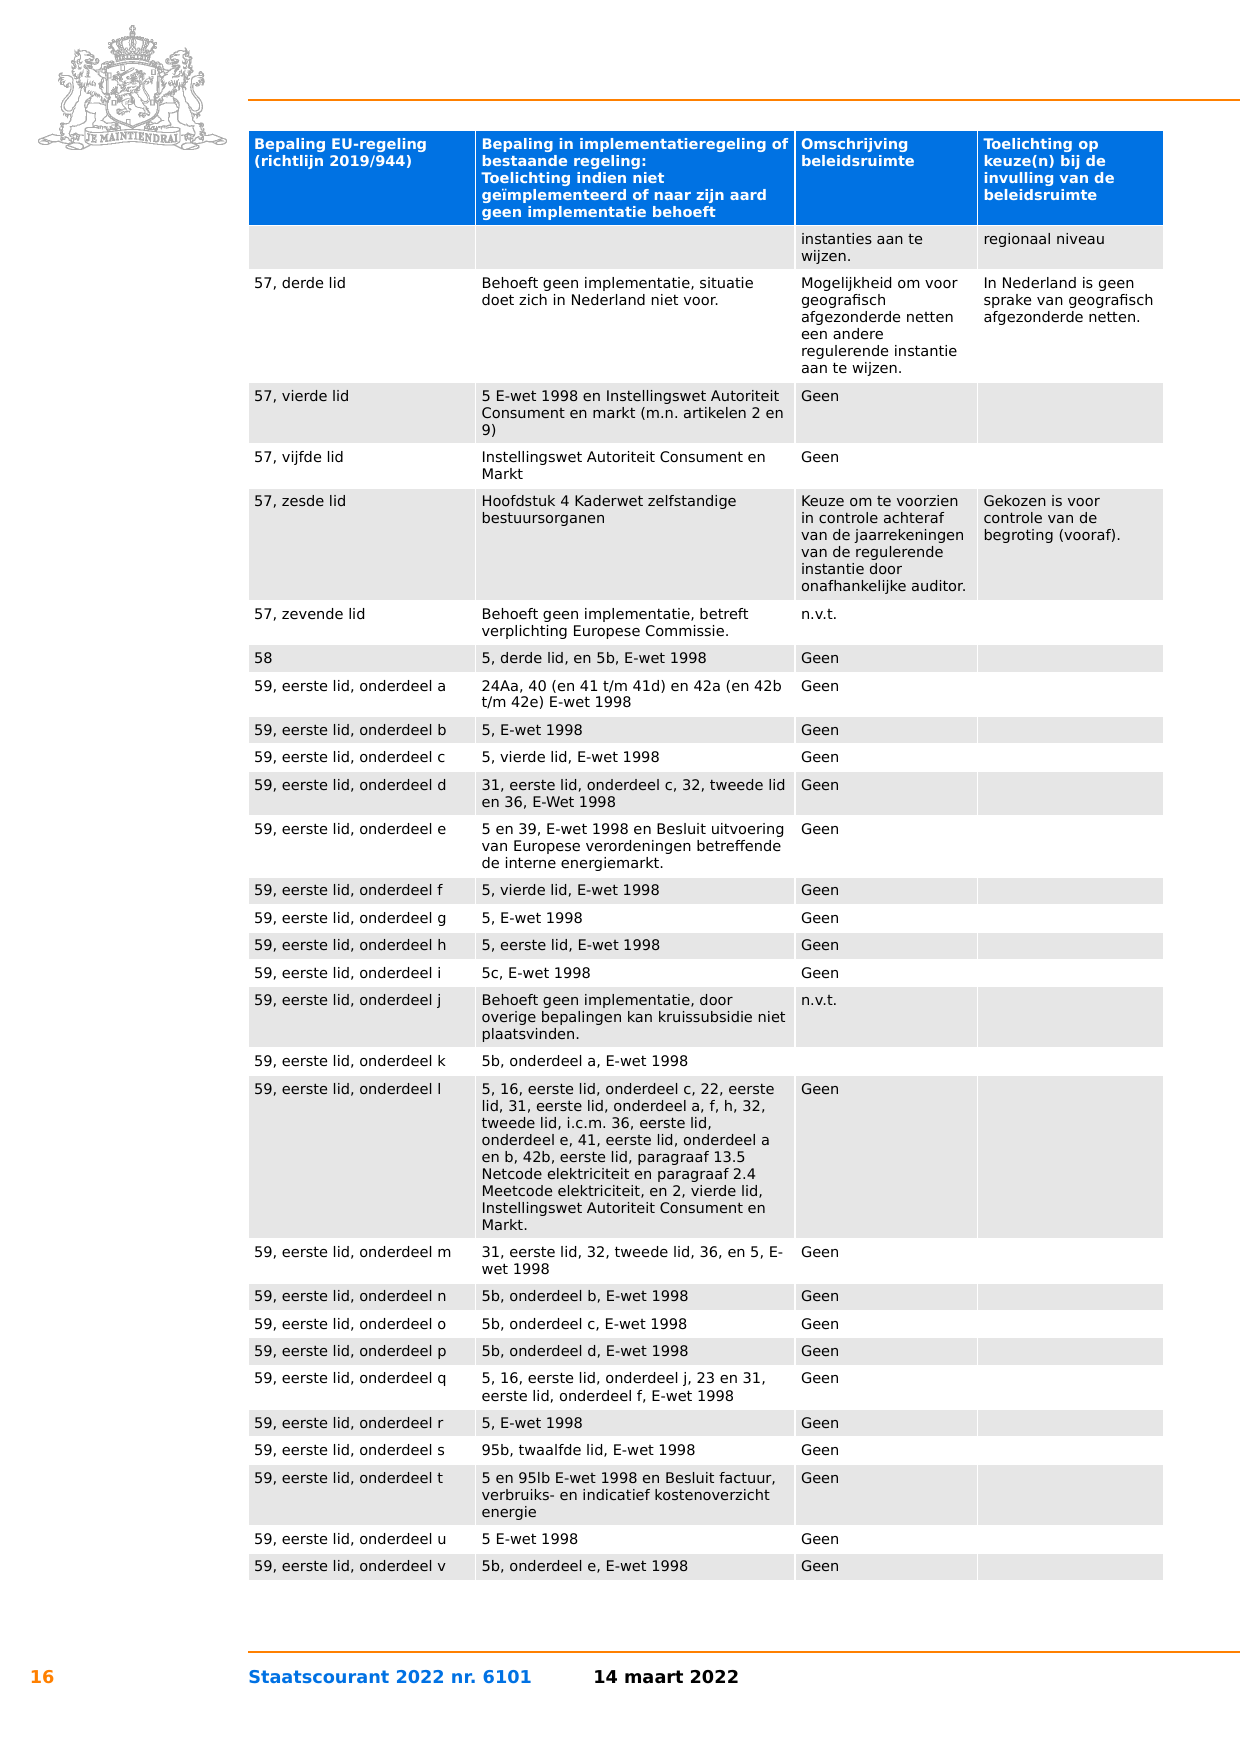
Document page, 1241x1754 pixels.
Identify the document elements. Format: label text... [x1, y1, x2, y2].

table_cell Behoeft geen implementatie, betreft verplichting Europese Commissie. [476, 601, 794, 644]
table_cell 5, 16, eerste lid, onderdeel c, 22, eerste lid, 31, eerste lid, onderdeel a, f, h, 32, tweede lid, i.c.m. 36, eerste lid, onderdeel e, 41, eerste lid, onderdeel a en b, 42b, eerste lid, paragraaf 13.5 Netcode elektriciteit en paragraaf 2.4 Meetcode elektriciteit, en 2, vierde lid, Instellingswet Autoriteit Consument en Markt. [476, 1076, 794, 1238]
table_cell 5b, onderdeel a, E-wet 1998 [476, 1049, 794, 1075]
table_cell 5b, onderdeel b, E-wet 1998 [476, 1284, 794, 1310]
table_cell Geen [796, 717, 977, 743]
table_cell 5, E-wet 1998 [476, 1410, 794, 1436]
table_cell 59, eerste lid, onderdeel v [249, 1554, 475, 1580]
table_cell 5, 16, eerste lid, onderdeel j, 23 en 31, eerste lid, onderdeel f, E-wet 1998 [476, 1366, 794, 1409]
table_cell [978, 1284, 1163, 1310]
table_cell [978, 987, 1163, 1047]
table_cell 5, E-wet 1998 [476, 717, 794, 743]
table_cell Geen [796, 905, 977, 931]
table_header Toelichting op keuze(n) bij de invulling van de beleidsruimte [978, 131, 1163, 225]
table_cell 5, derde lid, en 5b, E-wet 1998 [476, 645, 794, 672]
table_cell Geen [796, 816, 977, 877]
table_cell [978, 1554, 1163, 1580]
table_cell [978, 673, 1163, 716]
table_cell 95b, twaalfde lid, E-wet 1998 [476, 1438, 794, 1464]
table_cell Geen [796, 1465, 977, 1525]
table_cell 59, eerste lid, onderdeel o [249, 1311, 475, 1337]
table_cell 5 E-wet 1998 [476, 1526, 794, 1553]
table_cell 31, eerste lid, 32, tweede lid, 36, en 5, E-wet 1998 [476, 1239, 794, 1282]
table_cell 5b, onderdeel d, E-wet 1998 [476, 1338, 794, 1365]
table_cell [249, 226, 475, 269]
table_cell [978, 1465, 1163, 1525]
table_cell [978, 933, 1163, 959]
table_cell [978, 1076, 1163, 1238]
table_cell Geen [796, 673, 977, 716]
table_cell 59, eerste lid, onderdeel u [249, 1526, 475, 1553]
picture [38, 25, 227, 150]
table_cell 5b, onderdeel c, E-wet 1998 [476, 1311, 794, 1337]
table_cell [978, 1410, 1163, 1436]
table_cell 57, zevende lid [249, 601, 475, 644]
table_cell 59, eerste lid, onderdeel m [249, 1239, 475, 1282]
table_cell 59, eerste lid, onderdeel i [249, 960, 475, 986]
table_cell Geen [796, 745, 977, 771]
table_cell In Nederland is geen sprake van geografisch afgezonderde netten. [978, 271, 1163, 382]
table_cell n.v.t. [796, 987, 977, 1047]
table_cell [978, 383, 1163, 443]
table_cell regionaal niveau [978, 226, 1163, 269]
table_cell [978, 960, 1163, 986]
table_cell [978, 717, 1163, 743]
table_cell [796, 1049, 977, 1075]
table_cell 57, zesde lid [249, 489, 475, 600]
table_cell [978, 905, 1163, 931]
table_cell [978, 1049, 1163, 1075]
table_cell 59, eerste lid, onderdeel s [249, 1438, 475, 1464]
table_cell 5, eerste lid, E-wet 1998 [476, 933, 794, 959]
table_cell Geen [796, 645, 977, 672]
table_cell [978, 601, 1163, 644]
table_cell Hoofdstuk 4 Kaderwet zelfstandige bestuursorganen [476, 489, 794, 600]
table_cell Geen [796, 1284, 977, 1310]
table_cell 59, eerste lid, onderdeel l [249, 1076, 475, 1238]
table_cell 59, eerste lid, onderdeel n [249, 1284, 475, 1310]
table_cell 59, eerste lid, onderdeel g [249, 905, 475, 931]
table_cell Mogelijkheid om voor geografisch afgezonderde netten een andere regulerende instantie aan te wijzen. [796, 271, 977, 382]
table_cell Geen [796, 444, 977, 488]
table_cell Behoeft geen implementatie, door overige bepalingen kan kruissubsidie niet plaatsvinden. [476, 987, 794, 1047]
table_cell [978, 816, 1163, 877]
table_cell Geen [796, 1366, 977, 1409]
table_cell Behoeft geen implementatie, situatie doet zich in Nederland niet voor. [476, 271, 794, 382]
table_cell [476, 226, 794, 269]
table_cell [978, 745, 1163, 771]
table_cell Geen [796, 933, 977, 959]
table_cell 59, eerste lid, onderdeel q [249, 1366, 475, 1409]
table_cell [978, 1311, 1163, 1337]
table_cell Geen [796, 383, 977, 443]
table_cell [978, 1239, 1163, 1282]
table_cell 5, vierde lid, E-wet 1998 [476, 878, 794, 904]
table_cell 59, eerste lid, onderdeel h [249, 933, 475, 959]
table_cell 5, E-wet 1998 [476, 905, 794, 931]
table_cell Geen [796, 1239, 977, 1282]
table_cell 59, eerste lid, onderdeel a [249, 673, 475, 716]
table_cell 24Aa, 40 (en 41 t/m 41d) en 42a (en 42b t/m 42e) E-wet 1998 [476, 673, 794, 716]
table_cell Gekozen is voor controle van de begroting (vooraf). [978, 489, 1163, 600]
table_cell 57, vijfde lid [249, 444, 475, 488]
table_cell Keuze om te voorzien in controle achteraf van de jaarrekeningen van de regulerende instantie door onafhankelijke auditor. [796, 489, 977, 600]
table_cell 31, eerste lid, onderdeel c, 32, tweede lid en 36, E-Wet 1998 [476, 772, 794, 815]
table_cell 57, vierde lid [249, 383, 475, 443]
table_cell 59, eerste lid, onderdeel k [249, 1049, 475, 1075]
table_cell Geen [796, 1311, 977, 1337]
table_cell instanties aan te wijzen. [796, 226, 977, 269]
table_cell 5 en 95lb E-wet 1998 en Besluit factuur, verbruiks- en indicatief kostenoverzicht energie [476, 1465, 794, 1525]
table_header Bepaling in implementatieregeling of bestaande regeling: Toelichting indien niet geïmplementeerd of naar zijn aard geen implementatie behoeft [476, 131, 794, 225]
table_header Omschrijving beleidsruimte [796, 131, 977, 225]
table_cell [978, 1438, 1163, 1464]
table_cell 59, eerste lid, onderdeel j [249, 987, 475, 1047]
table_cell Geen [796, 1554, 977, 1580]
table_cell 5, vierde lid, E-wet 1998 [476, 745, 794, 771]
table_cell 59, eerste lid, onderdeel r [249, 1410, 475, 1436]
table_cell n.v.t. [796, 601, 977, 644]
table_cell Geen [796, 1076, 977, 1238]
table_cell Geen [796, 878, 977, 904]
table_cell Geen [796, 772, 977, 815]
table_header Bepaling EU-regeling (richtlijn 2019/944) [249, 131, 475, 225]
table_cell [978, 1526, 1163, 1553]
table_cell [978, 1338, 1163, 1365]
table_cell 59, eerste lid, onderdeel e [249, 816, 475, 877]
table_cell 59, eerste lid, onderdeel f [249, 878, 475, 904]
table_cell 59, eerste lid, onderdeel b [249, 717, 475, 743]
table_cell 59, eerste lid, onderdeel p [249, 1338, 475, 1365]
table_cell 58 [249, 645, 475, 672]
table_cell 59, eerste lid, onderdeel t [249, 1465, 475, 1525]
table_cell [978, 645, 1163, 672]
table_cell 5 E-wet 1998 en Instellingswet Autoriteit Consument en markt (m.n. artikelen 2 en 9) [476, 383, 794, 443]
table_cell Geen [796, 960, 977, 986]
table_cell 5 en 39, E-wet 1998 en Besluit uitvoering van Europese verordeningen betreffende de interne energiemarkt. [476, 816, 794, 877]
table_cell 5b, onderdeel e, E-wet 1998 [476, 1554, 794, 1580]
table_cell [978, 772, 1163, 815]
table_cell 57, derde lid [249, 271, 475, 382]
table_cell Geen [796, 1438, 977, 1464]
table_cell 5c, E-wet 1998 [476, 960, 794, 986]
table_cell [978, 878, 1163, 904]
table_cell 59, eerste lid, onderdeel d [249, 772, 475, 815]
table_cell Geen [796, 1526, 977, 1553]
table_cell [978, 444, 1163, 488]
table_cell Geen [796, 1338, 977, 1365]
table_cell Instellingswet Autoriteit Consument en Markt [476, 444, 794, 488]
table_cell [978, 1366, 1163, 1409]
table_cell 59, eerste lid, onderdeel c [249, 745, 475, 771]
table_cell Geen [796, 1410, 977, 1436]
